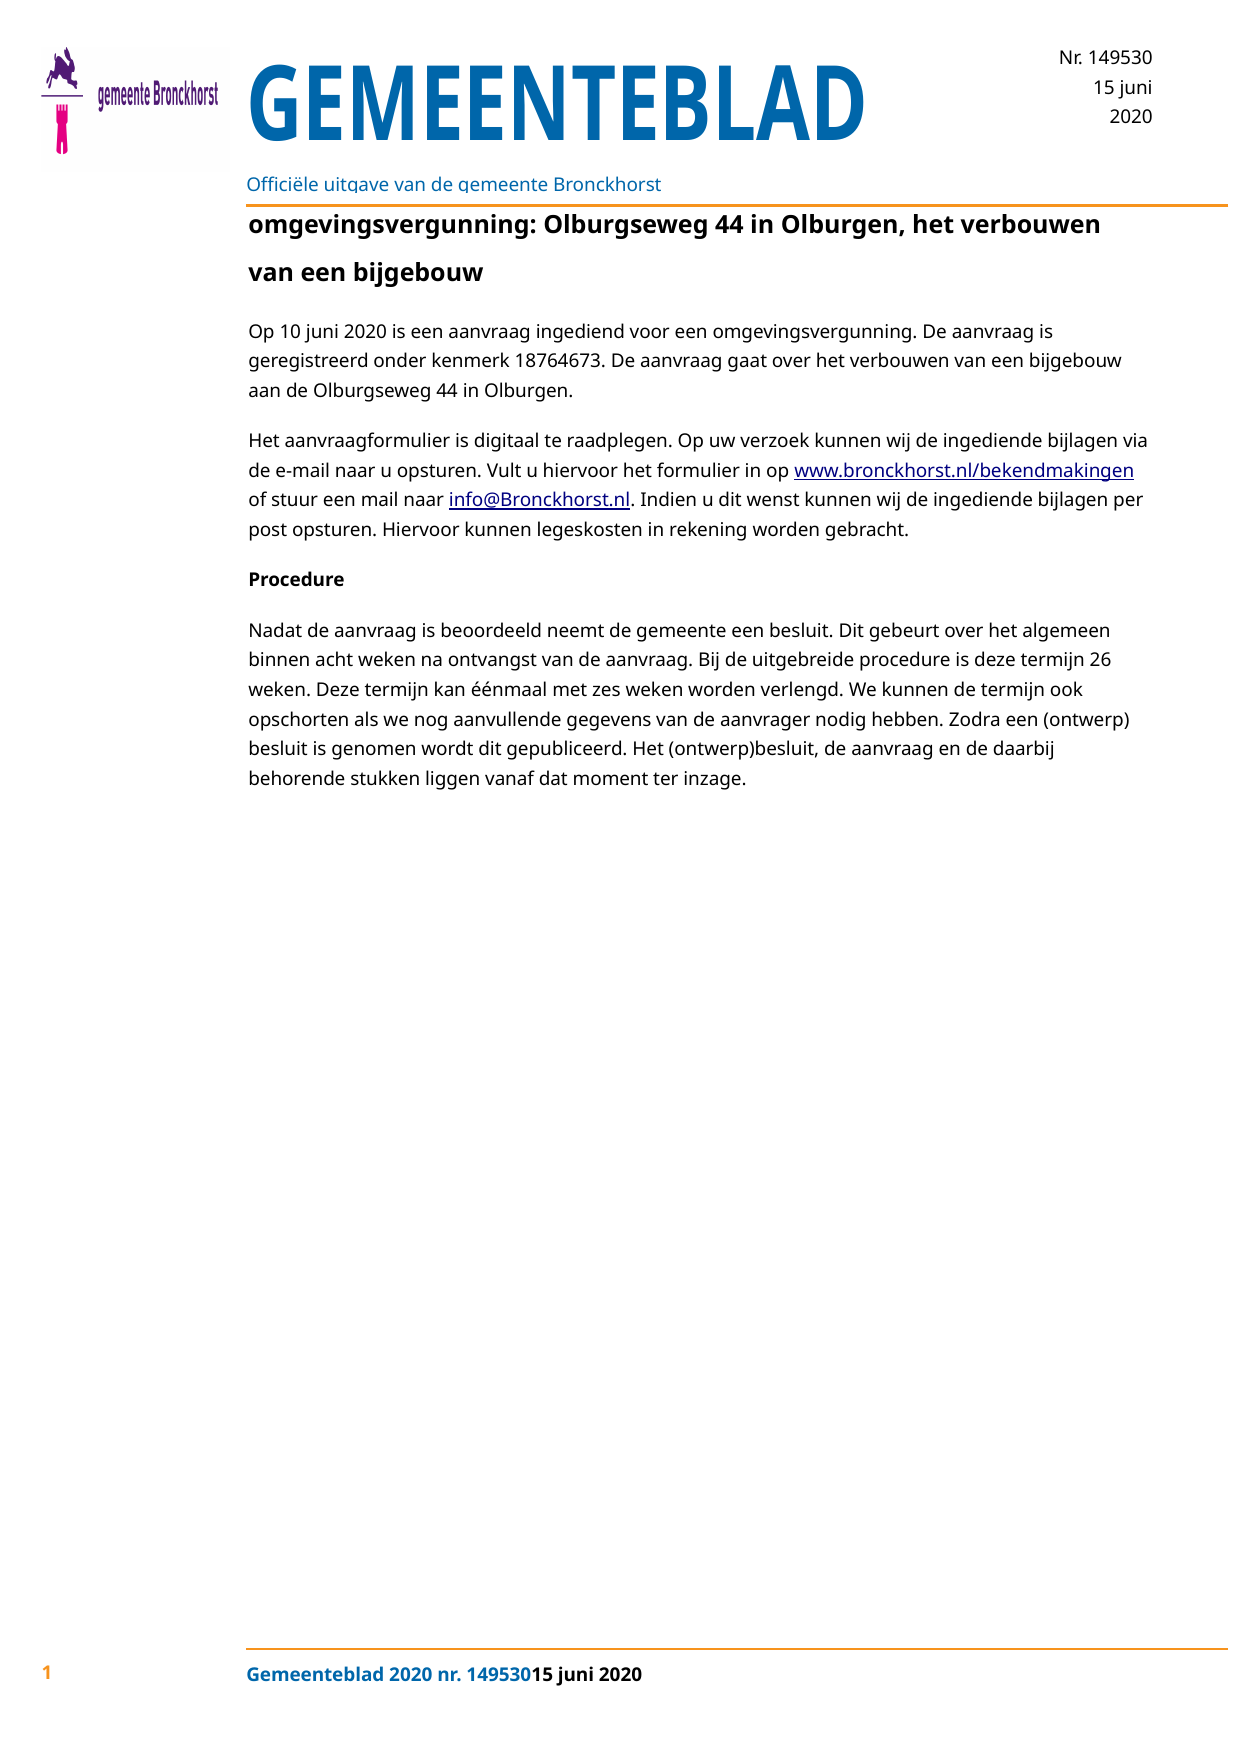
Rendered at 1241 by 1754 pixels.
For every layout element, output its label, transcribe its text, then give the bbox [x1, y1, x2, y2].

text omgevingsvergunning: Olburgseweg 44 in Olburgen, het verbouwen van een bijgebouw [248, 207, 1152, 288]
text Het aanvraagformulier is digitaal te raadplegen. Op uw verzoek kunnen wij de ingediende bijlagen via de e-mail naar u opsturen. Vult u hiervoor het formulier in op www.bronckhorst.nl/bekendmakingen of stuur een mail naar info@Bronckhorst.nl. Indien u dit wenst kunnen wij de ingediende bijlagen per post opsturen. Hiervoor kunnen legeskosten in rekening worden gebracht. [248, 427, 1152, 542]
text Op 10 juni 2020 is een aanvraag ingediend voor een omgevingsvergunning. De aanvraag is geregistreerd onder kenmerk 18764673. De aanvraag gaat over het verbouwen van een bijgebouw aan de Olburgseweg 44 in Olburgen. [248, 318, 1152, 403]
text Procedure [248, 567, 1152, 592]
text Nadat de aanvraag is beoordeeld neemt de gemeente een besluit. Dit gebeurt over het algemeen binnen acht weken na ontvangst van de aanvraag. Bij de uitgebreide procedure is deze termijn 26 weken. Deze termijn kan éénmaal met zes weken worden verlengd. We kunnen de termijn ook opschorten als we nog aanvullende gegevens van de aanvrager nodig hebben. Zodra een (ontwerp) besluit is genomen wordt dit gepubliceerd. Het (ontwerp)besluit, de aanvraag en de daarbij behorende stukken liggen vanaf dat moment ter inzage. [248, 617, 1152, 791]
picture [41, 47, 231, 172]
